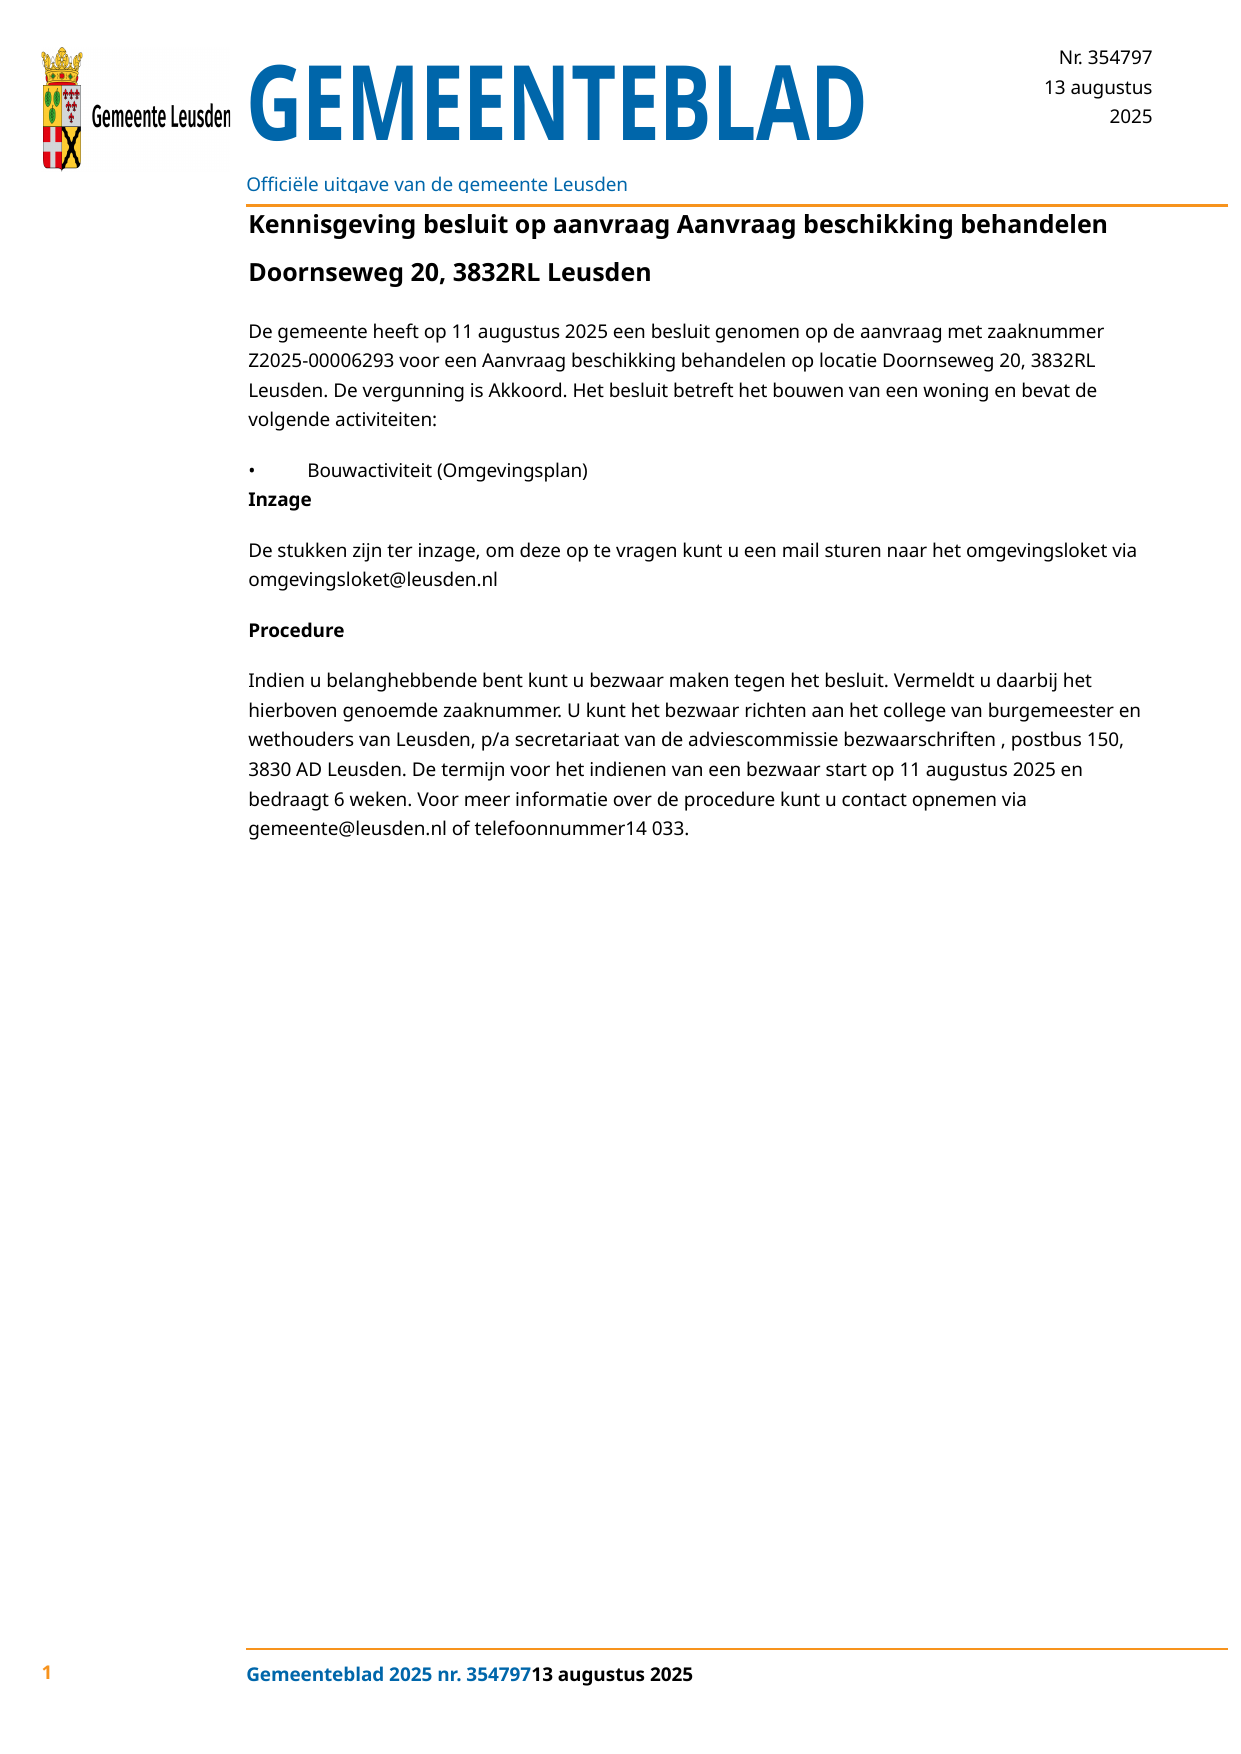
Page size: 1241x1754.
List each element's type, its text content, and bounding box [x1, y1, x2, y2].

text Inzage [248, 487, 1152, 512]
picture [41, 47, 231, 172]
text De stukken zijn ter inzage, om deze op te vragen kunt u een mail sturen naar het omgevingsloket via omgevingsloket@leusden.nl [248, 537, 1152, 592]
list Bouwactiviteit (Omgevingsplan) [248, 457, 1152, 483]
text Kennisgeving besluit op aanvraag Aanvraag beschikking behandelen Doornseweg 20, 3832RL Leusden [248, 207, 1152, 288]
text De gemeente heeft op 11 augustus 2025 een besluit genomen op de aanvraag met zaaknummer Z2025-00006293 voor een Aanvraag beschikking behandelen op locatie Doornseweg 20, 3832RL Leusden. De vergunning is Akkoord. Het besluit betreft het bouwen van een woning en bevat de volgende activiteiten: [248, 318, 1152, 432]
text Procedure [248, 617, 1152, 643]
text Indien u belanghebbende bent kunt u bezwaar maken tegen het besluit. Vermeldt u daarbij het hierboven genoemde zaaknummer. U kunt het bezwaar richten aan het college van burgemeester en wethouders van Leusden, p/a secretariaat van de adviescommissie bezwaarschriften , postbus 150, 3830 AD Leusden. De termijn voor het indienen van een bezwaar start op 11 augustus 2025 en bedraagt 6 weken. Voor meer informatie over de procedure kunt u contact opnemen via gemeente@leusden.nl of telefoonnummer14 033. [248, 667, 1152, 841]
